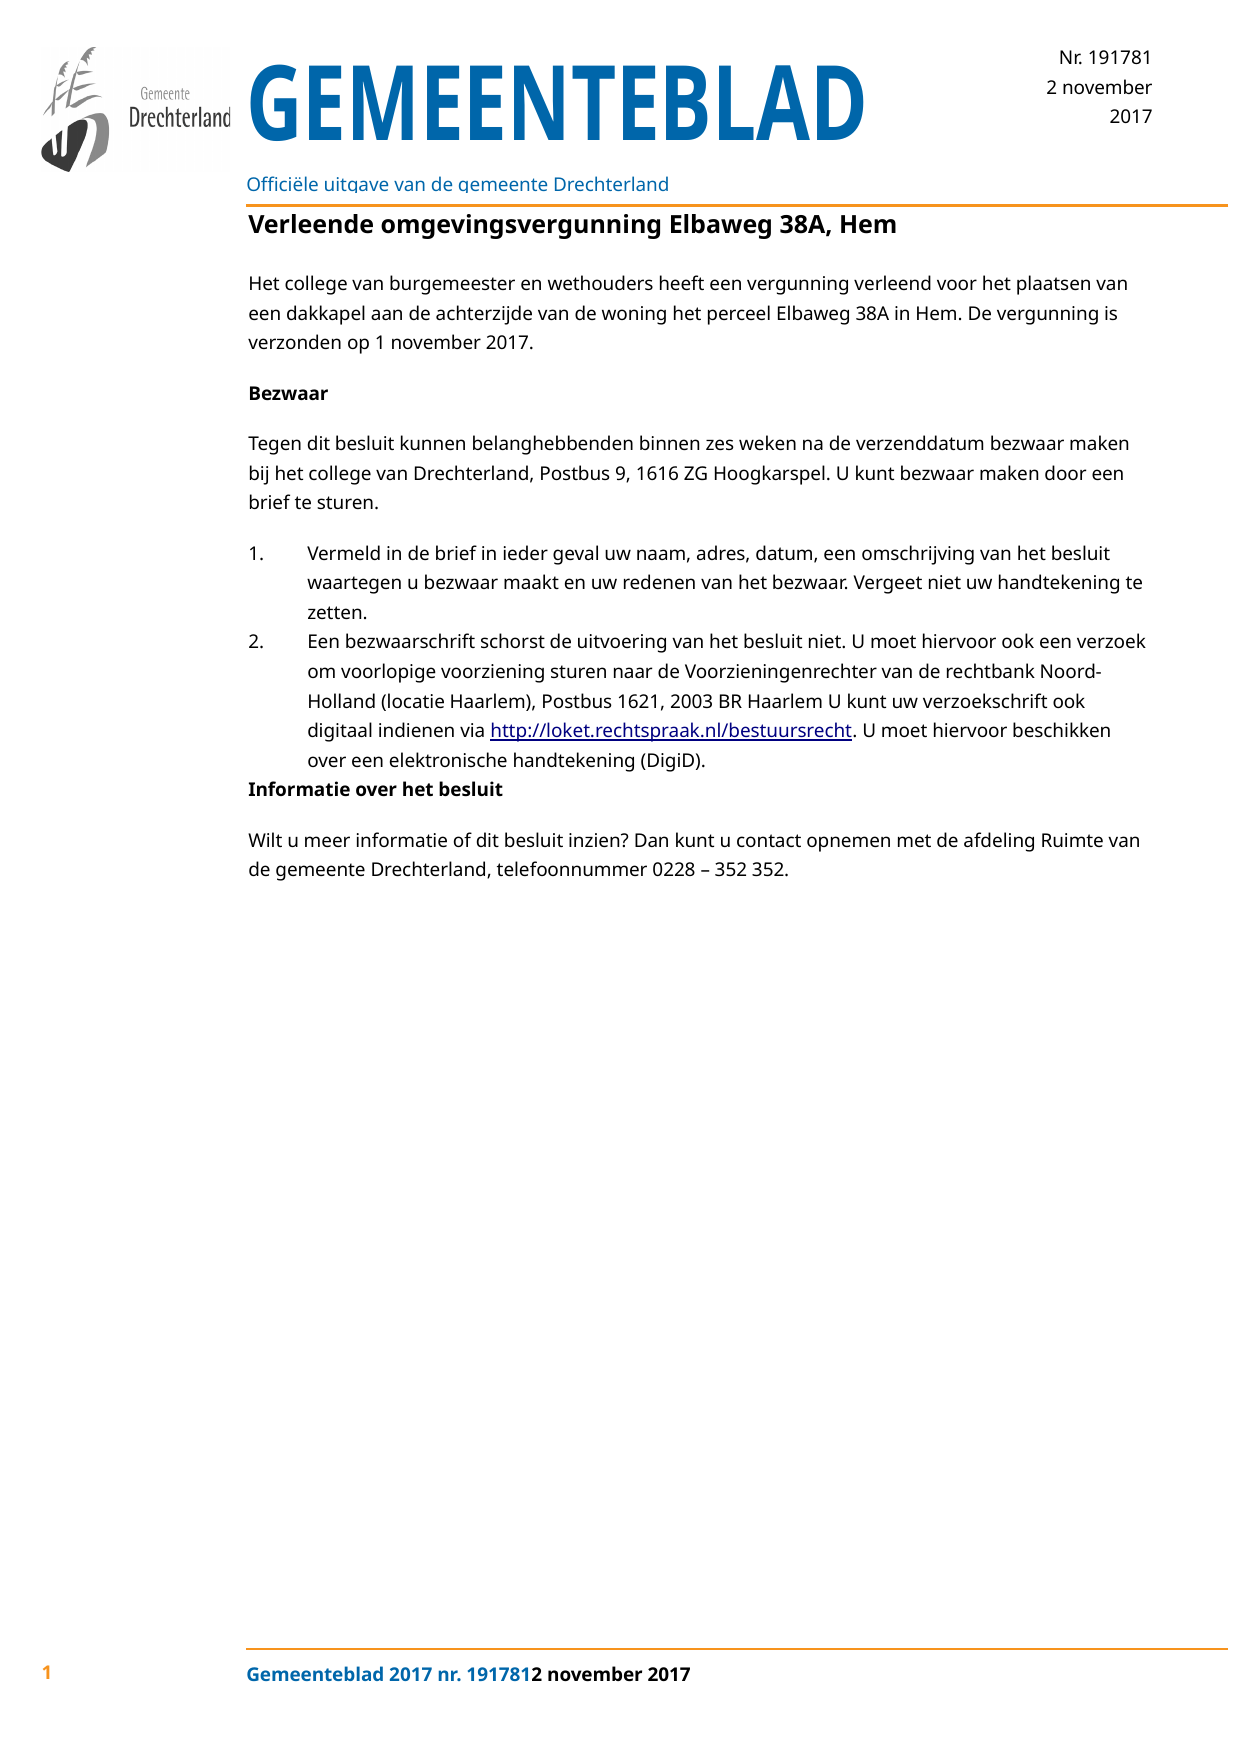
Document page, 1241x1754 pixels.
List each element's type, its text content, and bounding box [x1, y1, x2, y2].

text Bezwaar [248, 380, 1152, 406]
text Tegen dit besluit kunnen belanghebbenden binnen zes weken na de verzenddatum bezwaar maken bij het college van Drechterland, Postbus 9, 1616 ZG Hoogkarspel. U kunt bezwaar maken door een brief te sturen. [248, 430, 1152, 515]
text Het college van burgemeester en wethouders heeft een vergunning verleend voor het plaatsen van een dakkapel aan de achterzijde van de woning het perceel Elbaweg 38A in Hem. De vergunning is verzonden op 1 november 2017. [248, 270, 1152, 355]
list Een bezwaarschrift schorst de uitvoering van het besluit niet. U moet hiervoor ook een verzoek om voorlopige voorziening sturen naar de Voorzieningenrechter van de rechtbank Noord-Holland (locatie Haarlem), Postbus 1621, 2003 BR Haarlem U kunt uw verzoekschrift ook digitaal indienen via http://loket.rechtspraak.nl/bestuursrecht. U moet hiervoor beschikken over een elektronische handtekening (DigiD). [248, 629, 1152, 773]
text Wilt u meer informatie of dit besluit inzien? Dan kunt u contact opnemen met de afdeling Ruimte van de gemeente Drechterland, telefoonnummer 0228 – 352 352. [248, 827, 1152, 882]
text Informatie over het besluit [248, 777, 1152, 802]
list Vermeld in de brief in ieder geval uw naam, adres, datum, een omschrijving van het besluit waartegen u bezwaar maakt en uw redenen van het bezwaar. Vergeet niet uw handtekening te zetten. [248, 540, 1152, 625]
text Verleende omgevingsvergunning Elbaweg 38A, Hem [248, 207, 1152, 241]
picture [41, 47, 231, 172]
